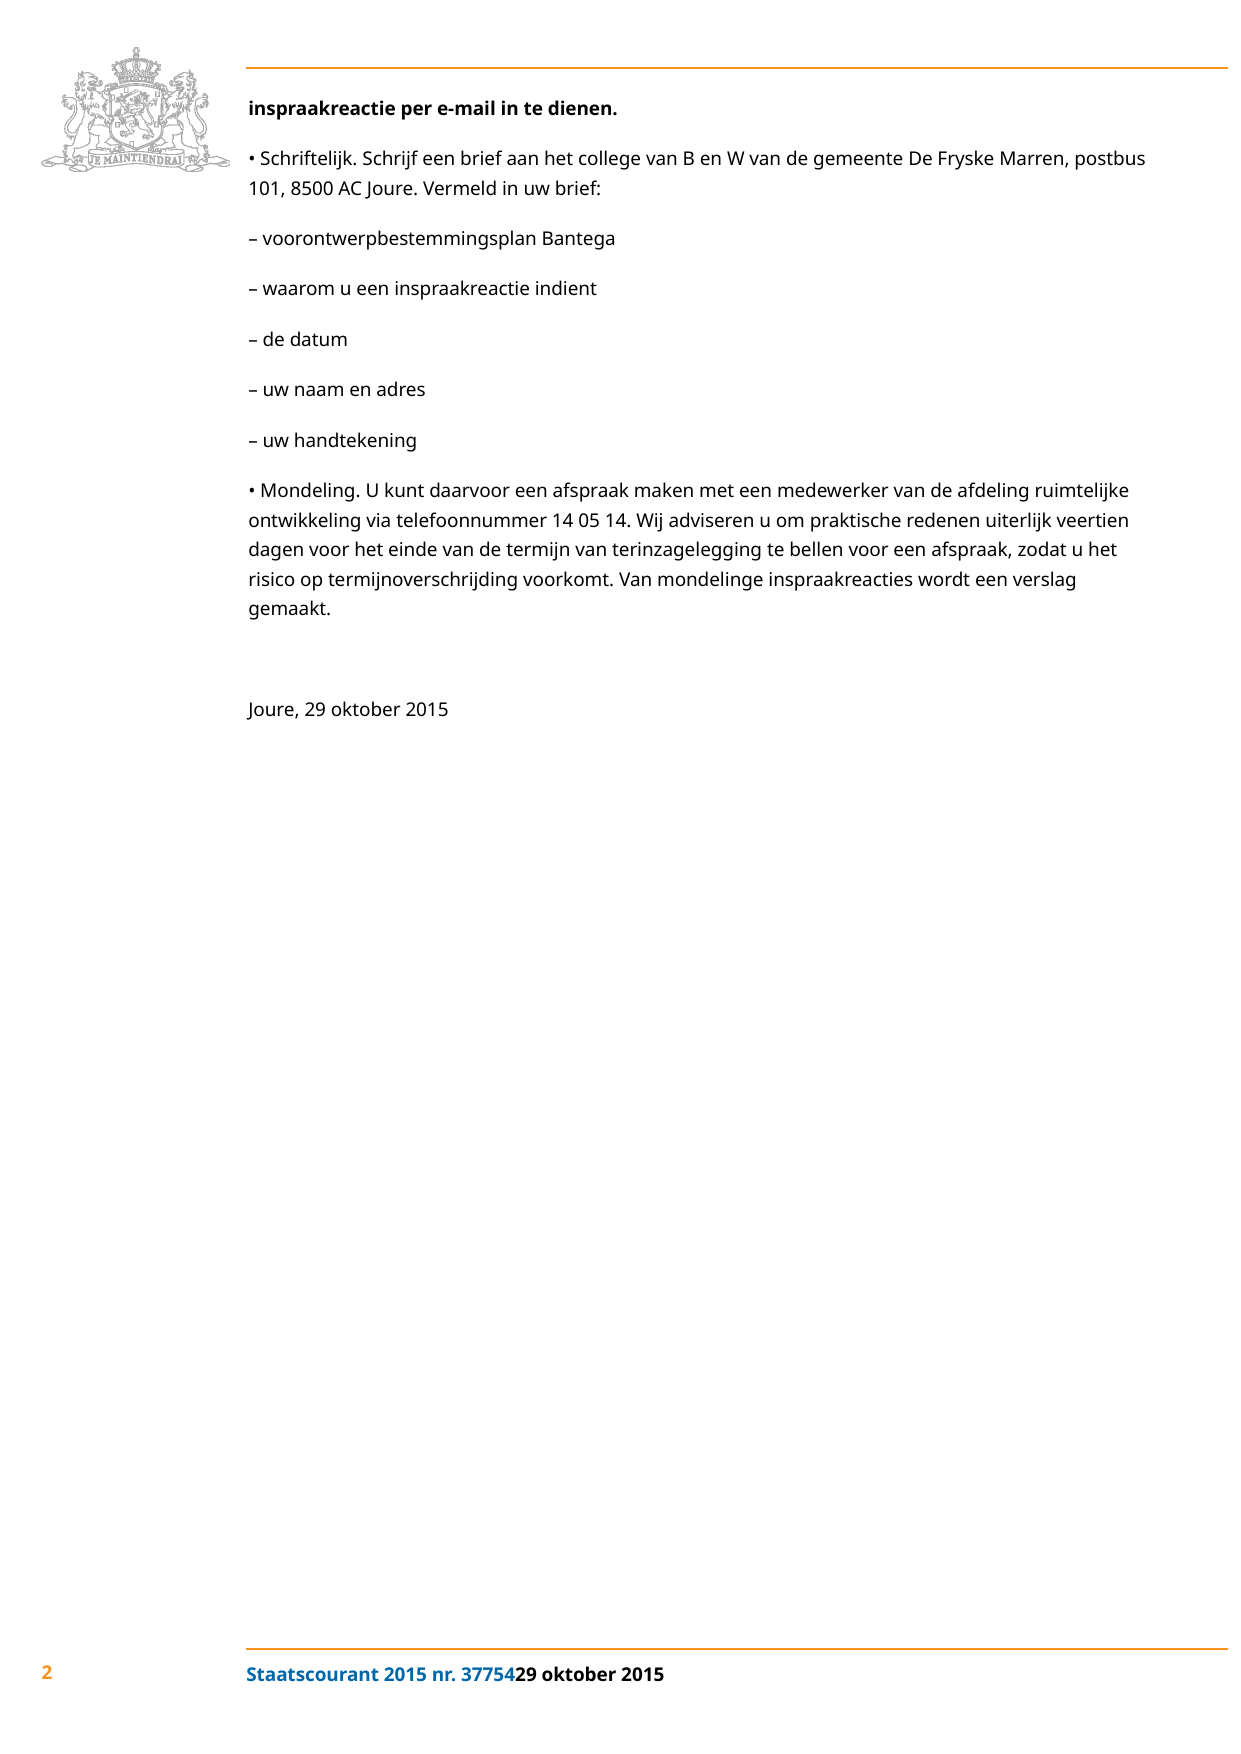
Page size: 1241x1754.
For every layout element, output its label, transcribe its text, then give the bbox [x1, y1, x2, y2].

picture [41, 47, 231, 172]
text – voorontwerpbestemmingsplan Bantega [248, 225, 1152, 251]
text – uw handtekening [248, 427, 1152, 453]
text Joure, 29 oktober 2015 [248, 696, 1152, 722]
text – waarom u een inspraakreactie indient [248, 276, 1152, 301]
text • Schriftelijk. Schrijf een brief aan het college van B en W van de gemeente De Fryske Marren, postbus 101, 8500 AC Joure. Vermeld in uw brief: [248, 145, 1152, 201]
text – de datum [248, 326, 1152, 352]
text inspraakreactie per e-mail in te dienen. [248, 95, 1152, 121]
text • Mondeling. U kunt daarvoor een afspraak maken met een medewerker van de afdeling ruimtelijke ontwikkeling via telefoonnummer 14 05 14. Wij adviseren u om praktische redenen uiterlijk veertien dagen voor het einde van de termijn van terinzagelegging te bellen voor een afspraak, zodat u het risico op termijnoverschrijding voorkomt. Van mondelinge inspraakreacties wordt een verslag gemaakt. [248, 477, 1152, 621]
text – uw naam en adres [248, 376, 1152, 402]
